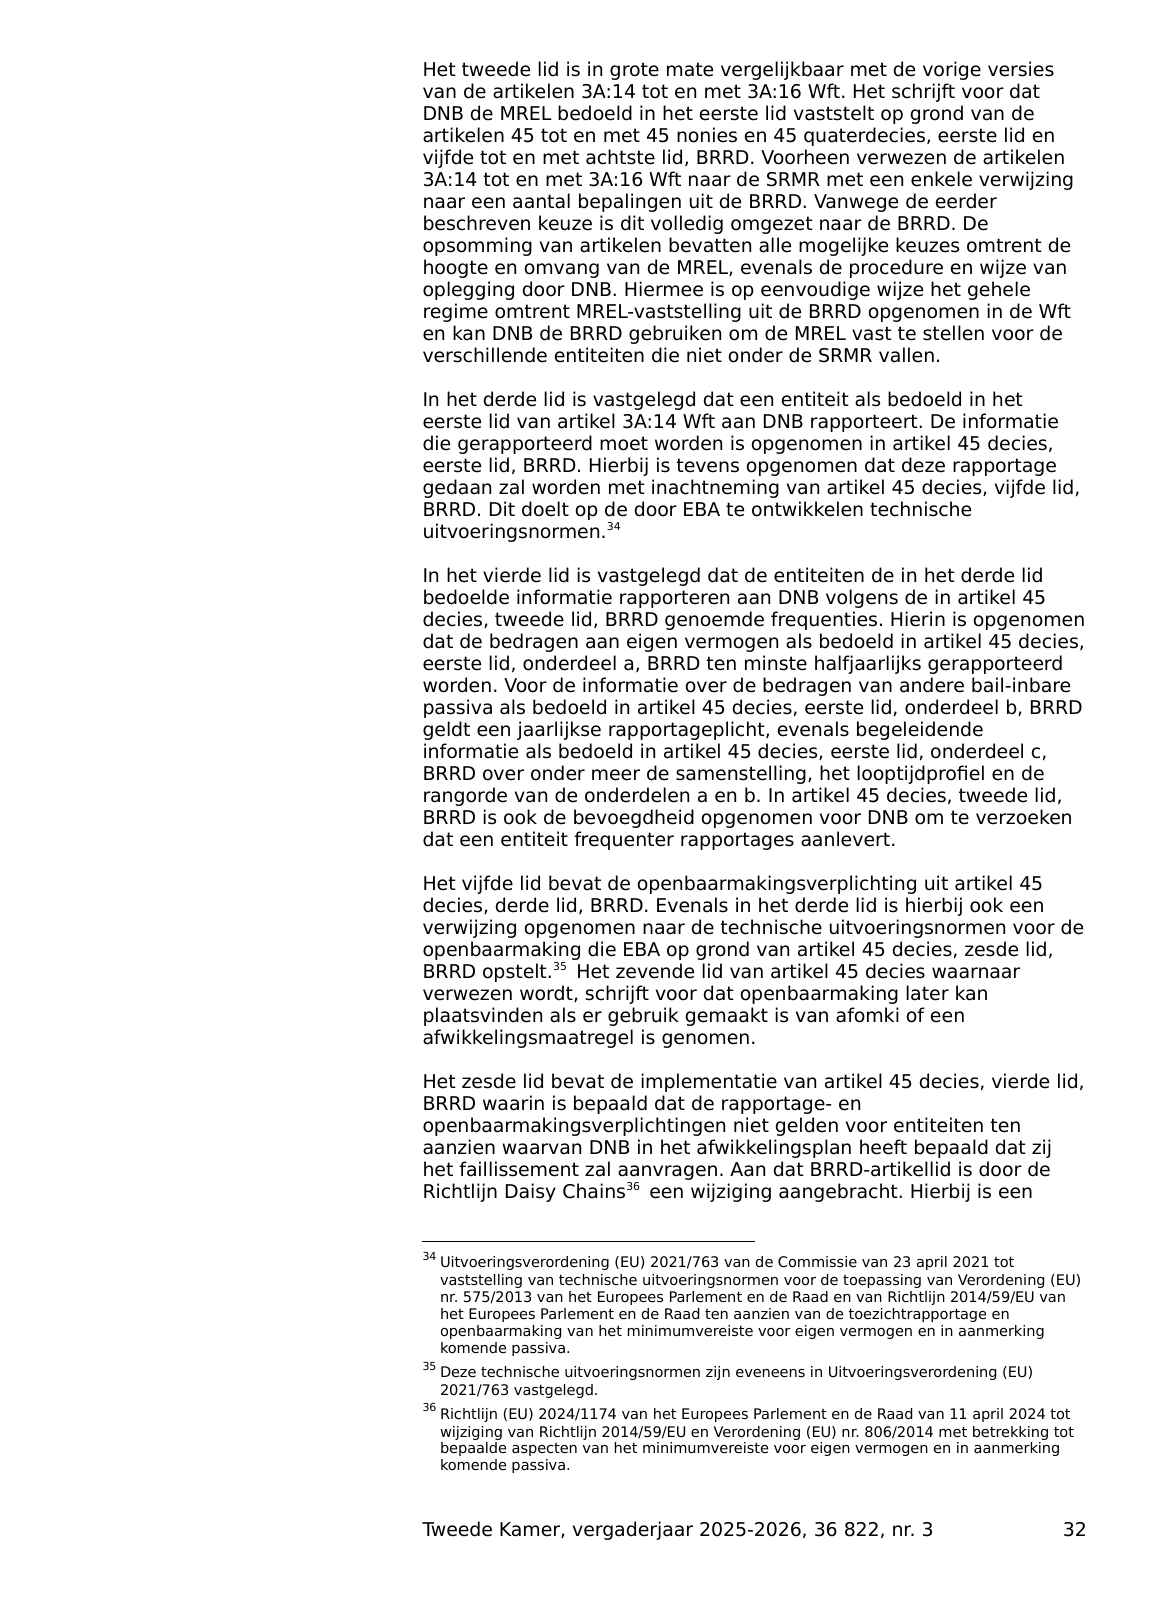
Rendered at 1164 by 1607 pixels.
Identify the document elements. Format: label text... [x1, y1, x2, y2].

text Het tweede lid is in grote mate vergelijkbaar met de vorige versies van de artikelen 3A:14 tot en met 3A:16 Wft. Het schrijft voor dat DNB de MREL bedoeld in het eerste lid vaststelt op grond van de artikelen 45 tot en met 45 nonies en 45 quaterdecies, eerste lid en vijfde tot en met achtste lid, BRRD. Voorheen verwezen de artikelen 3A:14 tot en met 3A:16 Wft naar de SRMR met een enkele verwijzing naar een aantal bepalingen uit de BRRD. Vanwege de eerder beschreven keuze is dit volledig omgezet naar de BRRD. De opsomming van artikelen bevatten alle mogelijke keuzes omtrent de hoogte en omvang van de MREL, evenals de procedure en wijze van oplegging door DNB. Hiermee is op eenvoudige wijze het gehele regime omtrent MREL-vaststelling uit de BRRD opgenomen in de Wft en kan DNB de BRRD gebruiken om de MREL vast te stellen voor de verschillende entiteiten die niet onder de SRMR vallen. [422, 59, 1087, 367]
text Uitvoeringsverordening (EU) 2021/763 van de Commissie van 23 april 2021 tot vaststelling van technische uitvoeringsnormen voor de toepassing van Verordening (EU) nr. 575/2013 van het Europees Parlement en de Raad en van Richtlijn 2014/59/EU van het Europees Parlement en de Raad ten aanzien van de toezichtrapportage en openbaarmaking van het minimumvereiste voor eigen vermogen en in aanmerking komende passiva. [422, 1250, 1087, 1357]
text Het vijfde lid bevat de openbaarmakingsverplichting uit artikel 45 decies, derde lid, BRRD. Evenals in het derde lid is hierbij ook een verwijzing opgenomen naar de technische uitvoeringsnormen voor de openbaarmaking die EBA op grond van artikel 45 decies, zesde lid, BRRD opstelt. Het zevende lid van artikel 45 decies waarnaar verwezen wordt, schrijft voor dat openbaarmaking later kan plaatsvinden als er gebruik gemaakt is van afomki of een afwikkelingsmaatregel is genomen. [422, 873, 1087, 1049]
text In het vierde lid is vastgelegd dat de entiteiten de in het derde lid bedoelde informatie rapporteren aan DNB volgens de in artikel 45 decies, tweede lid, BRRD genoemde frequenties. Hierin is opgenomen dat de bedragen aan eigen vermogen als bedoeld in artikel 45 decies, eerste lid, onderdeel a, BRRD ten minste halfjaarlijks gerapporteerd worden. Voor de informatie over de bedragen van andere bail-inbare passiva als bedoeld in artikel 45 decies, eerste lid, onderdeel b, BRRD geldt een jaarlijkse rapportageplicht, evenals begeleidende informatie als bedoeld in artikel 45 decies, eerste lid, onderdeel c, BRRD over onder meer de samenstelling, het looptijdprofiel en de rangorde van de onderdelen a en b. In artikel 45 decies, tweede lid, BRRD is ook de bevoegdheid opgenomen voor DNB om te verzoeken dat een entiteit frequenter rapportages aanlevert. [422, 565, 1087, 851]
text Het zesde lid bevat de implementatie van artikel 45 decies, vierde lid, BRRD waarin is bepaald dat de rapportage- en openbaarmakingsverplichtingen niet gelden voor entiteiten ten aanzien waarvan DNB in het afwikkelingsplan heeft bepaald dat zij het faillissement zal aanvragen. Aan dat BRRD-artikellid is door de Richtlijn Daisy Chains een wijziging aangebracht. Hierbij is een [422, 1071, 1087, 1203]
text Richtlijn (EU) 2024/1174 van het Europees Parlement en de Raad van 11 april 2024 tot wijziging van Richtlijn 2014/59/EU en Verordening (EU) nr. 806/2014 met betrekking tot bepaalde aspecten van het minimumvereiste voor eigen vermogen en in aanmerking komende passiva. [422, 1402, 1087, 1474]
text Deze technische uitvoeringsnormen zijn eveneens in Uitvoeringsverordening (EU) 2021/763 vastgelegd. [422, 1360, 1087, 1399]
text In het derde lid is vastgelegd dat een entiteit als bedoeld in het eerste lid van artikel 3A:14 Wft aan DNB rapporteert. De informatie die gerapporteerd moet worden is opgenomen in artikel 45 decies, eerste lid, BRRD. Hierbij is tevens opgenomen dat deze rapportage gedaan zal worden met inachtneming van artikel 45 decies, vijfde lid, BRRD. Dit doelt op de door EBA te ontwikkelen technische uitvoeringsnormen. [422, 389, 1087, 543]
